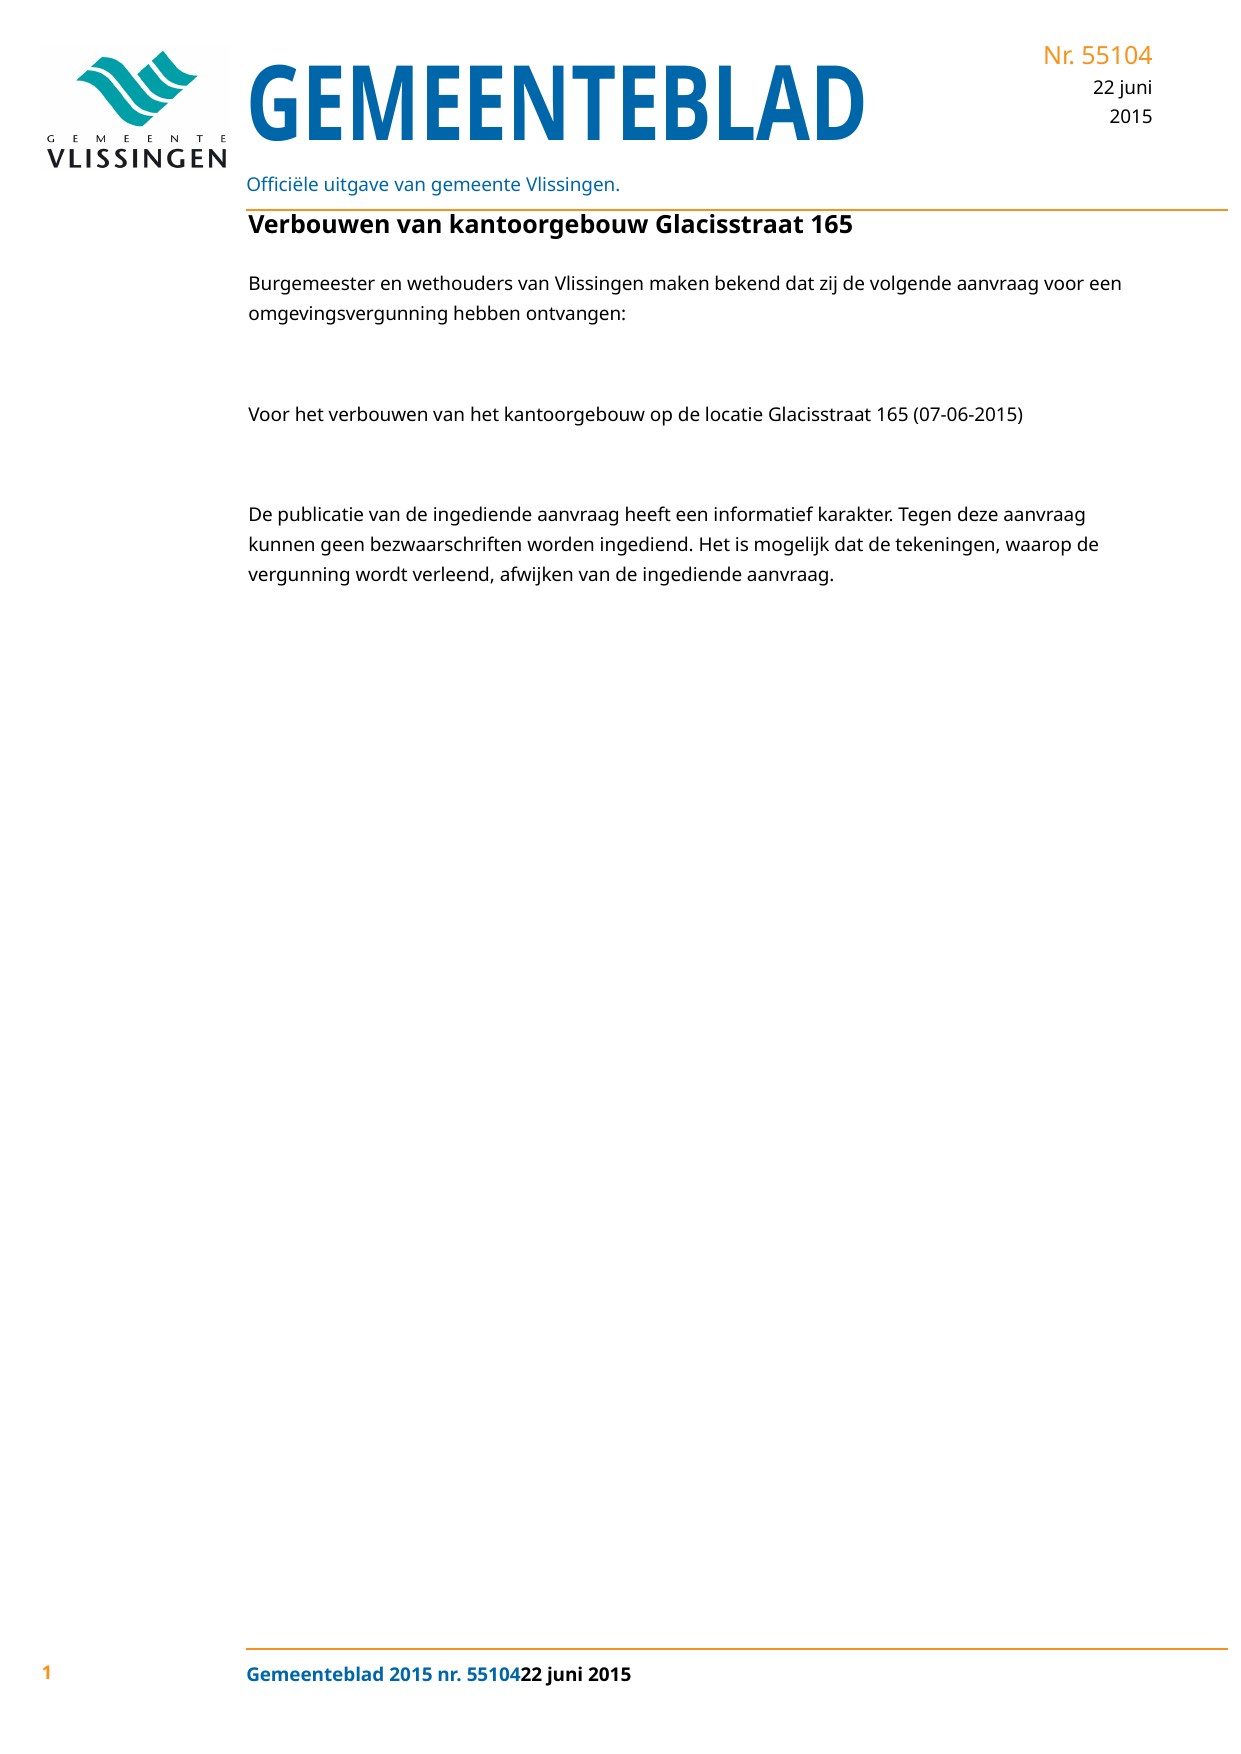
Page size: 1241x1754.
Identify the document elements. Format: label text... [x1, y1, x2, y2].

text De publicatie van de ingediende aanvraag heeft een informatief karakter. Tegen deze aanvraag kunnen geen bezwaarschriften worden ingediend. Het is mogelijk dat de tekeningen, waarop de vergunning wordt verleend, afwijken van de ingediende aanvraag. [248, 502, 1152, 586]
text Voor het verbouwen van het kantoorgebouw op de locatie Glacisstraat 165 (07-06-2015) [248, 401, 1152, 426]
text Burgemeester en wethouders van Vlissingen maken bekend dat zij de volgende aanvraag voor een omgevingsvergunning hebben ontvangen: [248, 270, 1152, 326]
text Verbouwen van kantoorgebouw Glacisstraat 165 [248, 211, 1152, 241]
picture [41, 47, 231, 172]
